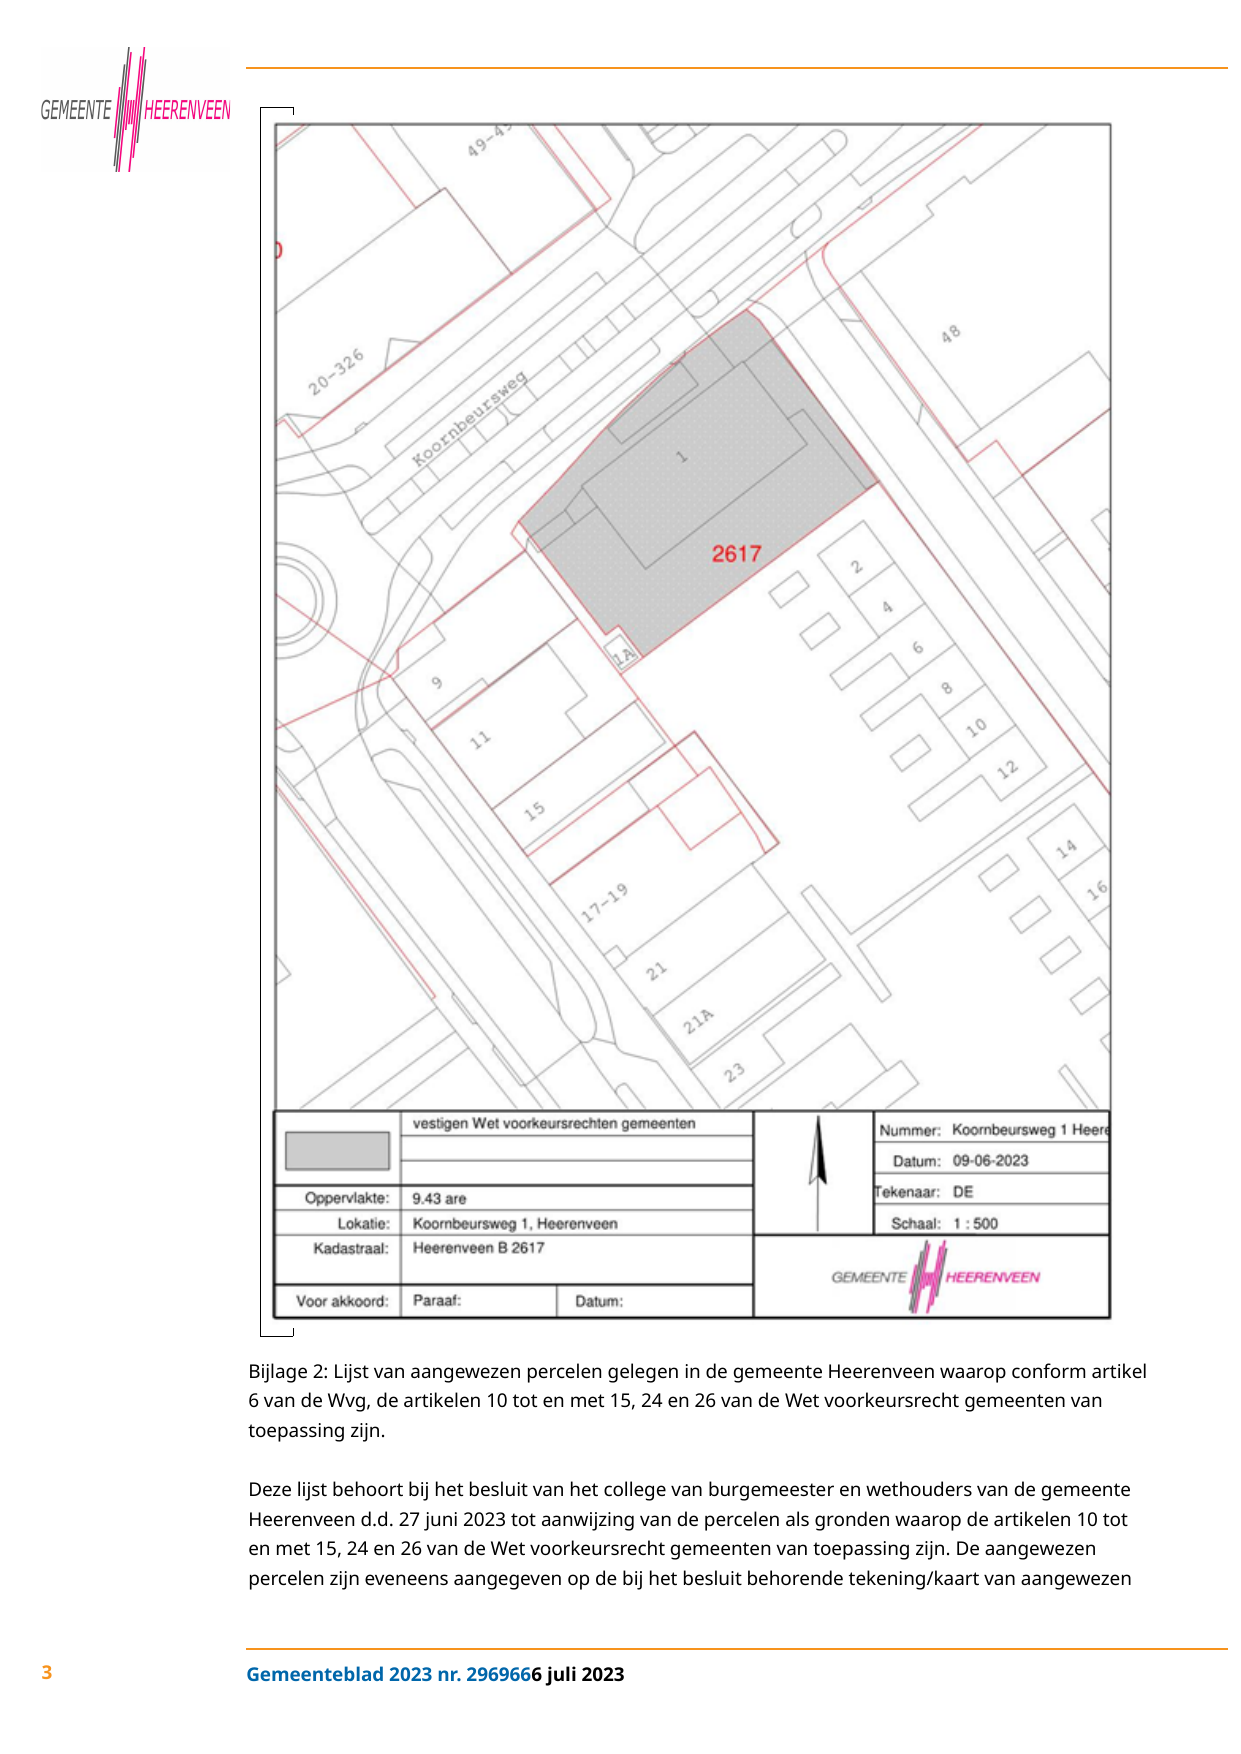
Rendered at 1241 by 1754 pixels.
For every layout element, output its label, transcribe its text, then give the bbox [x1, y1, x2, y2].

picture [268, 115, 1125, 1328]
picture [41, 47, 231, 172]
table_header Bijlage 2: Lijst van aangewezen percelen gelegen in de gemeente Heerenveen waarop conform artikel 6 van de Wvg, de artikelen 10 tot en met 15, 24 en 26 van de Wet voorkeursrecht gemeenten van toepassing zijn. Deze lijst behoort bij het besluit van het college van burgemeester en wethouders van de gemeente Heerenveen d.d. 27 juni 2023 tot aanwijzing van de percelen als gronden waarop de artikelen 10 tot en met 15, 24 en 26 van de Wet voorkeursrecht gemeenten van toepassing zijn. De aangewe­zen percelen zijn eveneens aangegeven op de bij het besluit behorende tekening/kaart van aangewezen [248, 1358, 1152, 1591]
